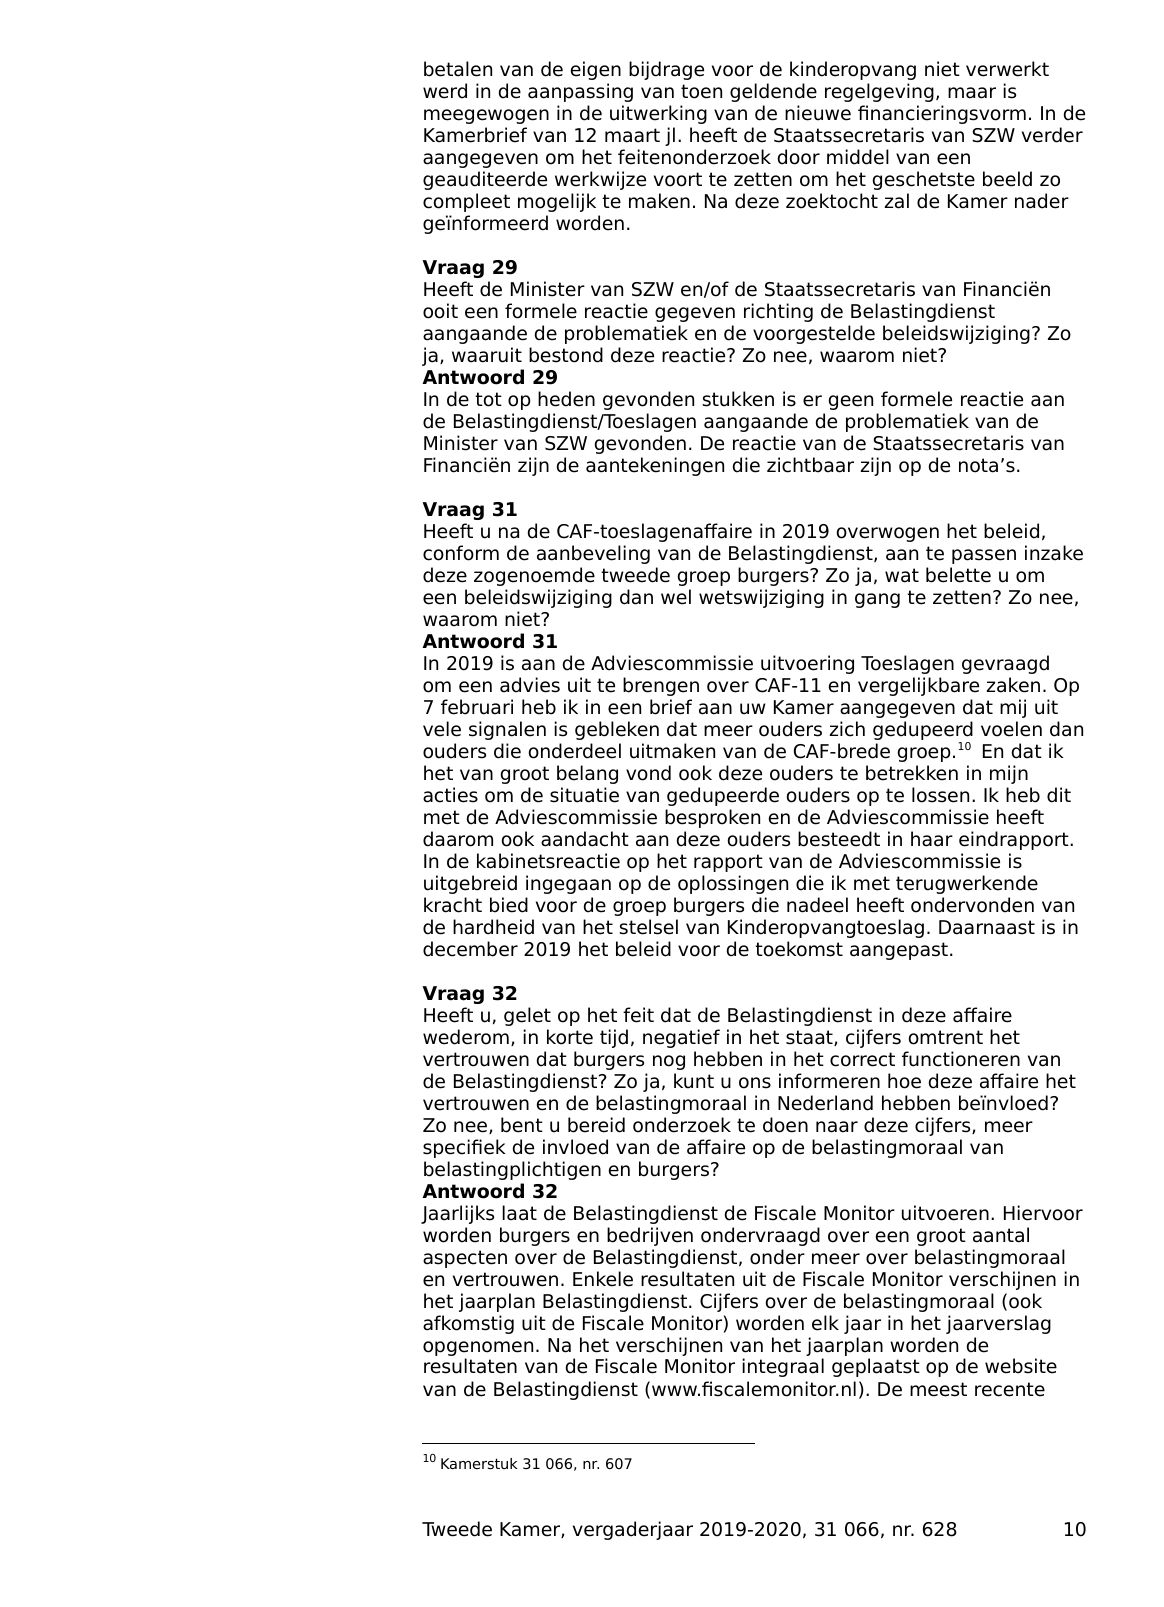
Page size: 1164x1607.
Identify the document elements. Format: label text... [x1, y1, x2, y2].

text Vraag 32 [422, 983, 1087, 1005]
text Heeft u, gelet op het feit dat de Belastingdienst in deze affaire wederom, in korte tijd, negatief in het staat, cijfers omtrent het vertrouwen dat burgers nog hebben in het correct functioneren van de Belastingdienst? Zo ja, kunt u ons informeren hoe deze affaire het vertrouwen en de belastingmoraal in Nederland hebben beïnvloed? Zo nee, bent u bereid onderzoek te doen naar deze cijfers, meer specifiek de invloed van de affaire op de belastingmoraal van belastingplichtigen en burgers? [422, 1005, 1087, 1181]
text Vraag 31 [422, 499, 1087, 521]
text In 2019 is aan de Adviescommissie uitvoering Toeslagen gevraagd om een advies uit te brengen over CAF-11 en vergelijkbare zaken. Op 7 februari heb ik in een brief aan uw Kamer aangegeven dat mij uit vele signalen is gebleken dat meer ouders zich gedupeerd voelen dan ouders die onderdeel uitmaken van de CAF-brede groep. En dat ik het van groot belang vond ook deze ouders te betrekken in mijn acties om de situatie van gedupeerde ouders op te lossen. Ik heb dit met de Adviescommissie besproken en de Adviescommissie heeft daarom ook aandacht aan deze ouders besteedt in haar eindrapport. In de kabinetsreactie op het rapport van de Adviescommissie is uitgebreid ingegaan op de oplossingen die ik met terugwerkende kracht bied voor de groep burgers die nadeel heeft ondervonden van de hardheid van het stelsel van Kinderopvangtoeslag. Daarnaast is in december 2019 het beleid voor de toekomst aangepast. [422, 653, 1087, 961]
text Heeft u na de CAF-toeslagenaffaire in 2019 overwogen het beleid, conform de aanbeveling van de Belastingdienst, aan te passen inzake deze zogenoemde tweede groep burgers? Zo ja, wat belette u om een beleidswijziging dan wel wetswijziging in gang te zetten? Zo nee, waarom niet? [422, 521, 1087, 631]
text Antwoord 31 [422, 631, 1087, 653]
text Jaarlijks laat de Belastingdienst de Fiscale Monitor uitvoeren. Hiervoor worden burgers en bedrijven ondervraagd over een groot aantal aspecten over de Belastingdienst, onder meer over belastingmoraal en vertrouwen. Enkele resultaten uit de Fiscale Monitor verschijnen in het jaarplan Belastingdienst. Cijfers over de belastingmoraal (ook afkomstig uit de Fiscale Monitor) worden elk jaar in het jaarverslag opgenomen. Na het verschijnen van het jaarplan worden de resultaten van de Fiscale Monitor integraal geplaatst op de website van de Belastingdienst (www.fiscalemonitor.nl). De meest recente [422, 1203, 1087, 1400]
text In de tot op heden gevonden stukken is er geen formele reactie aan de Belastingdienst/Toeslagen aangaande de problematiek van de Minister van SZW gevonden. De reactie van de Staatssecretaris van Financiën zijn de aantekeningen die zichtbaar zijn op de nota’s. [422, 389, 1087, 477]
text betalen van de eigen bijdrage voor de kinderopvang niet verwerkt werd in de aanpassing van toen geldende regelgeving, maar is meegewogen in de uitwerking van de nieuwe financieringsvorm. In de Kamerbrief van 12 maart jl. heeft de Staatssecretaris van SZW verder aangegeven om het feitenonderzoek door middel van een geauditeerde werkwijze voort te zetten om het geschetste beeld zo compleet mogelijk te maken. Na deze zoektocht zal de Kamer nader geïnformeerd worden. [422, 59, 1087, 235]
text Heeft de Minister van SZW en/of de Staatssecretaris van Financiën ooit een formele reactie gegeven richting de Belastingdienst aangaande de problematiek en de voorgestelde beleidswijziging? Zo ja, waaruit bestond deze reactie? Zo nee, waarom niet? [422, 279, 1087, 367]
text Antwoord 32 [422, 1181, 1087, 1203]
text Vraag 29 [422, 257, 1087, 279]
text Antwoord 29 [422, 367, 1087, 389]
text Kamerstuk 31 066, nr. 607 [422, 1452, 1087, 1474]
